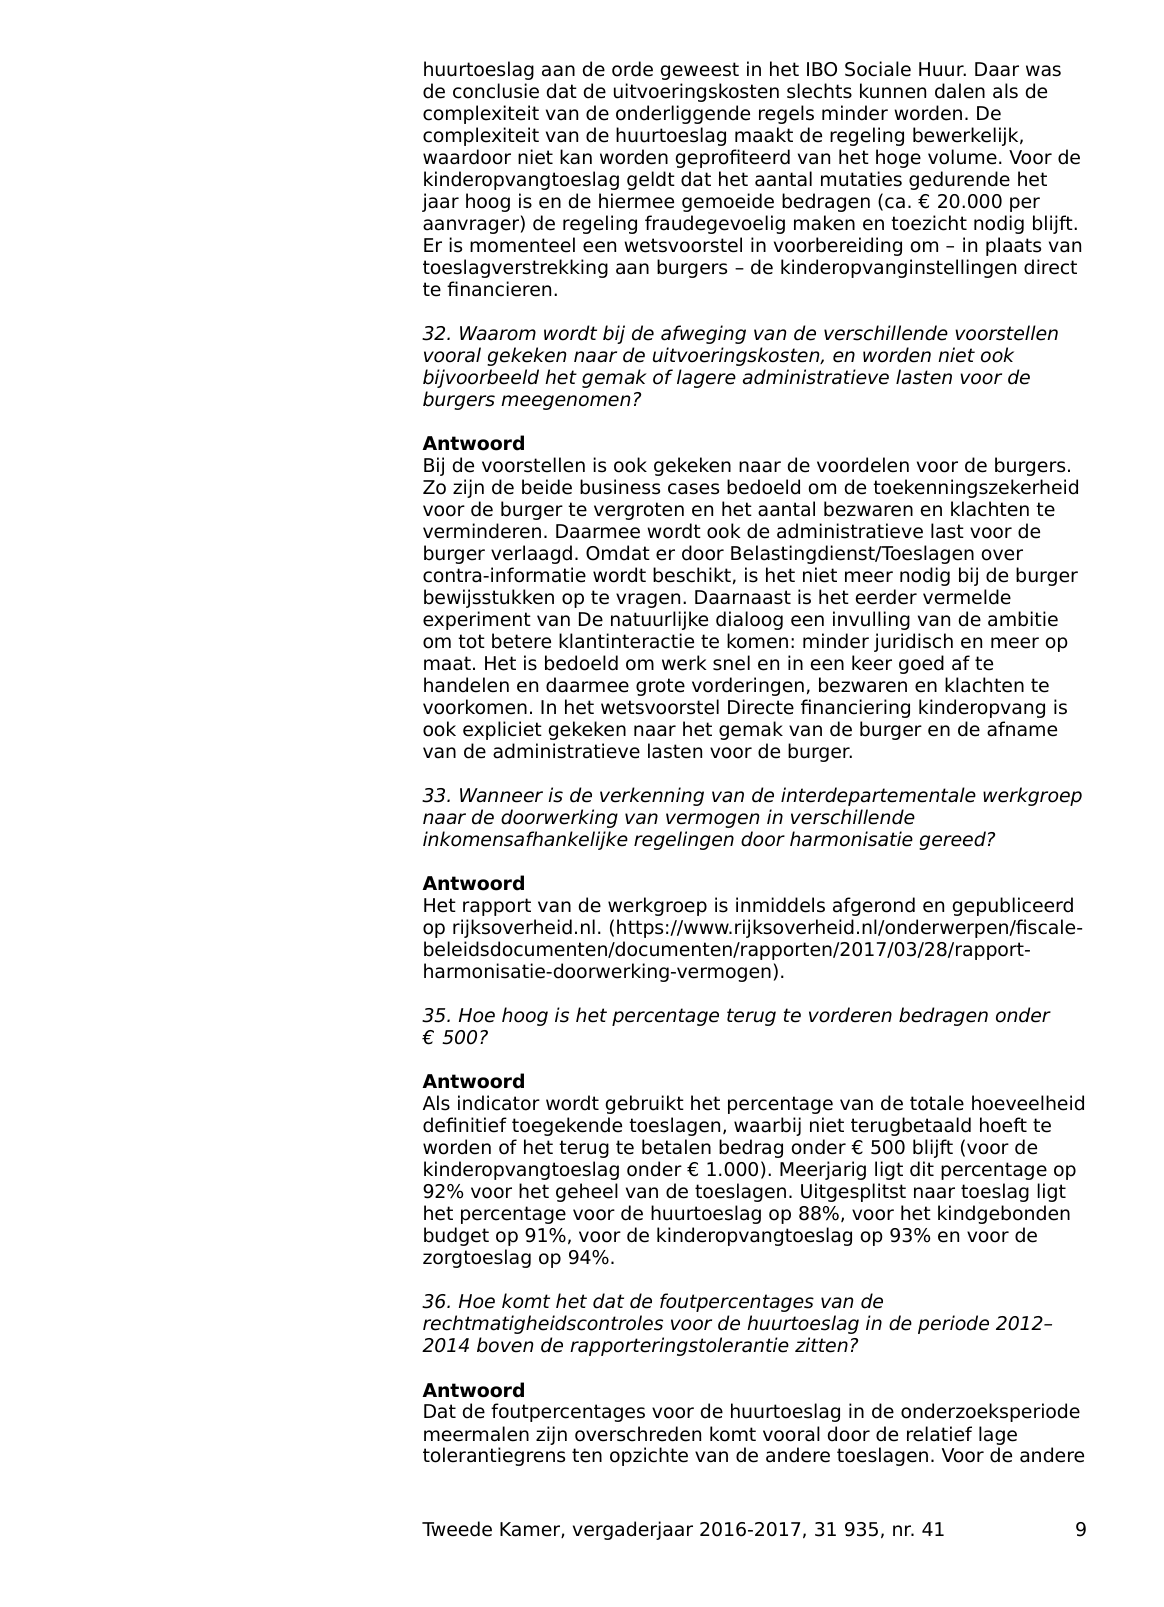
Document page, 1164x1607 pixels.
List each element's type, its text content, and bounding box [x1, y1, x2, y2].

text 36. Hoe komt het dat de foutpercentages van de rechtmatigheidscontroles voor de huurtoeslag in de periode 2012–2014 boven de rapporteringstolerantie zitten? [422, 1291, 1087, 1357]
text Antwoord [422, 1071, 1087, 1093]
text huurtoeslag aan de orde geweest in het IBO Sociale Huur. Daar was de conclusie dat de uitvoeringskosten slechts kunnen dalen als de complexiteit van de onderliggende regels minder worden. De complexiteit van de huurtoeslag maakt de regeling bewerkelijk, waardoor niet kan worden geprofiteerd van het hoge volume. Voor de kinderopvangtoeslag geldt dat het aantal mutaties gedurende het jaar hoog is en de hiermee gemoeide bedragen (ca. € 20.000 per aanvrager) de regeling fraudegevoelig maken en toezicht nodig blijft. Er is momenteel een wetsvoorstel in voorbereiding om – in plaats van toeslagverstrekking aan burgers – de kinderopvanginstellingen direct te financieren. [422, 59, 1087, 301]
text Als indicator wordt gebruikt het percentage van de totale hoeveelheid definitief toegekende toeslagen, waarbij niet terugbetaald hoeft te worden of het terug te betalen bedrag onder € 500 blijft (voor de kinderopvangtoeslag onder € 1.000). Meerjarig ligt dit percentage op 92% voor het geheel van de toeslagen. Uitgesplitst naar toeslag ligt het percentage voor de huurtoeslag op 88%, voor het kindgebonden budget op 91%, voor de kinderopvangtoeslag op 93% en voor de zorgtoeslag op 94%. [422, 1093, 1087, 1269]
text Antwoord [422, 873, 1087, 895]
text Dat de foutpercentages voor de huurtoeslag in de onderzoeksperiode meermalen zijn overschreden komt vooral door de relatief lage tolerantiegrens ten opzichte van de andere toeslagen. Voor de andere [422, 1401, 1087, 1467]
text Het rapport van de werkgroep is inmiddels afgerond en gepubliceerd op rijksoverheid.nl. (https://www.rijksoverheid.nl/onderwerpen/fiscale-beleidsdocumenten/documenten/rapporten/2017/03/28/rapport-harmonisatie-doorwerking-vermogen). [422, 895, 1087, 983]
text Bij de voorstellen is ook gekeken naar de voordelen voor de burgers. Zo zijn de beide business cases bedoeld om de toekenningszekerheid voor de burger te vergroten en het aantal bezwaren en klachten te verminderen. Daarmee wordt ook de administratieve last voor de burger verlaagd. Omdat er door Belastingdienst/Toeslagen over contra-informatie wordt beschikt, is het niet meer nodig bij de burger bewijsstukken op te vragen. Daarnaast is het eerder vermelde experiment van De natuurlijke dialoog een invulling van de ambitie om tot betere klantinteractie te komen: minder juridisch en meer op maat. Het is bedoeld om werk snel en in een keer goed af te handelen en daarmee grote vorderingen, bezwaren en klachten te voorkomen. In het wetsvoorstel Directe financiering kinderopvang is ook expliciet gekeken naar het gemak van de burger en de afname van de administratieve lasten voor de burger. [422, 455, 1087, 763]
text Antwoord [422, 433, 1087, 455]
text Antwoord [422, 1379, 1087, 1401]
text 32. Waarom wordt bij de afweging van de verschillende voorstellen vooral gekeken naar de uitvoeringskosten, en worden niet ook bijvoorbeeld het gemak of lagere administratieve lasten voor de burgers meegenomen? [422, 323, 1087, 411]
text 35. Hoe hoog is het percentage terug te vorderen bedragen onder € 500? [422, 1005, 1087, 1049]
text 33. Wanneer is de verkenning van de interdepartementale werkgroep naar de doorwerking van vermogen in verschillende inkomensafhankelijke regelingen door harmonisatie gereed? [422, 785, 1087, 851]
